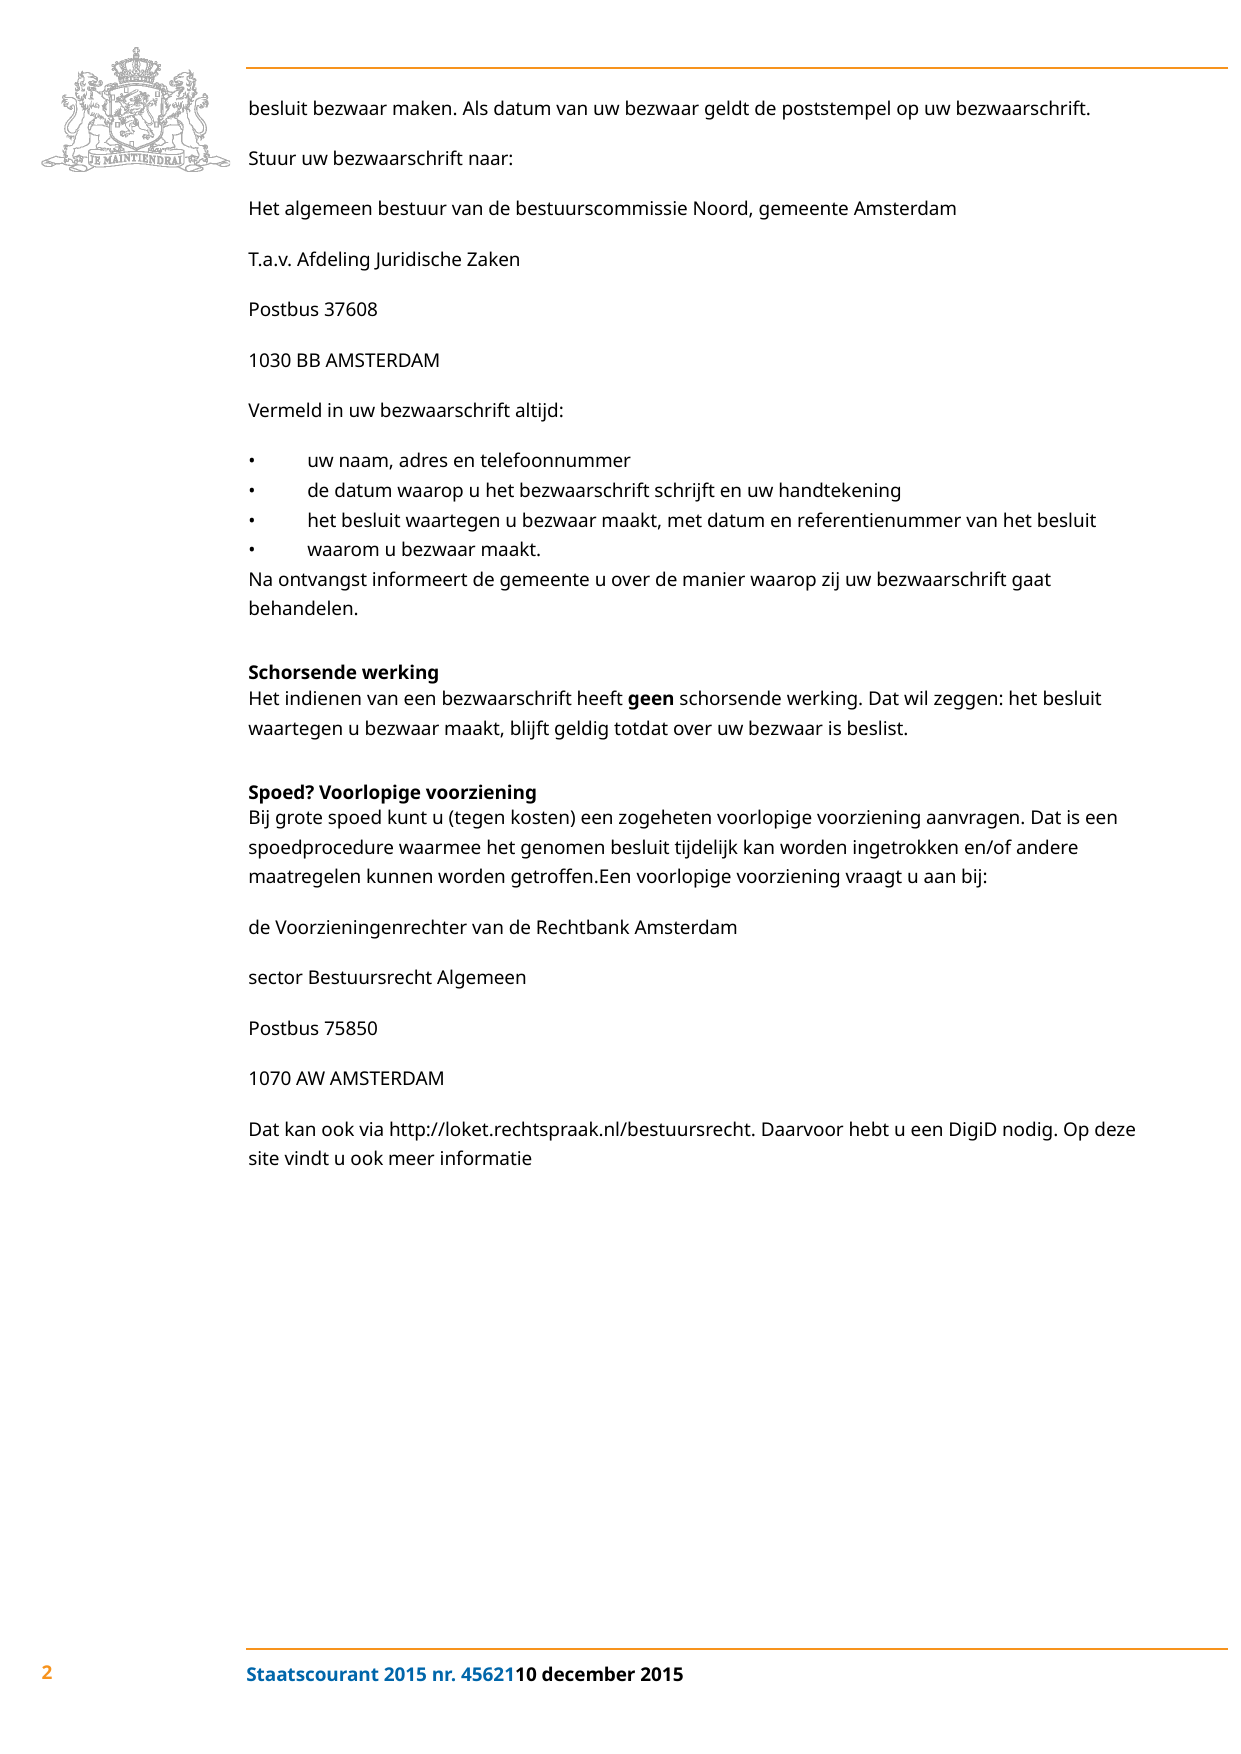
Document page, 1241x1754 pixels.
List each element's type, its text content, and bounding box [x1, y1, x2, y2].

list uw naam, adres en telefoonnummer [248, 448, 1152, 473]
text Bij grote spoed kunt u (tegen kosten) een zogeheten voorlopige voorziening aanvragen. Dat is een spoedprocedure waarmee het genomen besluit tijdelijk kan worden ingetrokken en/of andere maatregelen kunnen worden getroffen.Een voorlopige voorziening vraagt u aan bij: [248, 804, 1152, 889]
text Het indienen van een bezwaarschrift heeft geen schorsende werking. Dat wil zeggen: het besluit waartegen u bezwaar maakt, blijft geldig totdat over uw bezwaar is beslist. [248, 685, 1152, 741]
text sector Bestuursrecht Algemeen [248, 964, 1152, 990]
text Postbus 37608 [248, 296, 1152, 322]
text de Voorzieningenrechter van de Rechtbank Amsterdam [248, 914, 1152, 940]
text Schorsende werking [248, 659, 1152, 685]
text besluit bezwaar maken. Als datum van uw bezwaar geldt de poststempel op uw bezwaarschrift. [248, 95, 1152, 121]
list waarom u bezwaar maakt. [248, 536, 1152, 562]
list de datum waarop u het bezwaarschrift schrijft en uw handtekening [248, 477, 1152, 503]
text Vermeld in uw bezwaarschrift altijd: [248, 397, 1152, 423]
picture [41, 47, 231, 172]
text Het algemeen bestuur van de bestuurscommissie Noord, gemeente Amsterdam [248, 196, 1152, 221]
text Postbus 75850 [248, 1015, 1152, 1041]
list het besluit waartegen u bezwaar maakt, met datum en referentienummer van het besluit [248, 507, 1152, 533]
text T.a.v. Afdeling Juridische Zaken [248, 246, 1152, 272]
text 1030 BB AMSTERDAM [248, 347, 1152, 373]
text Spoed? Voorlopige voorziening [248, 779, 1152, 804]
text Stuur uw bezwaarschrift naar: [248, 145, 1152, 171]
text Na ontvangst informeert de gemeente u over de manier waarop zij uw bezwaarschrift gaat behandelen. [248, 566, 1152, 621]
text 1070 AW AMSTERDAM [248, 1065, 1152, 1091]
text Dat kan ook via http://loket.rechtspraak.nl/bestuursrecht. Daarvoor hebt u een DigiD nodig. Op deze site vindt u ook meer informatie [248, 1116, 1152, 1171]
